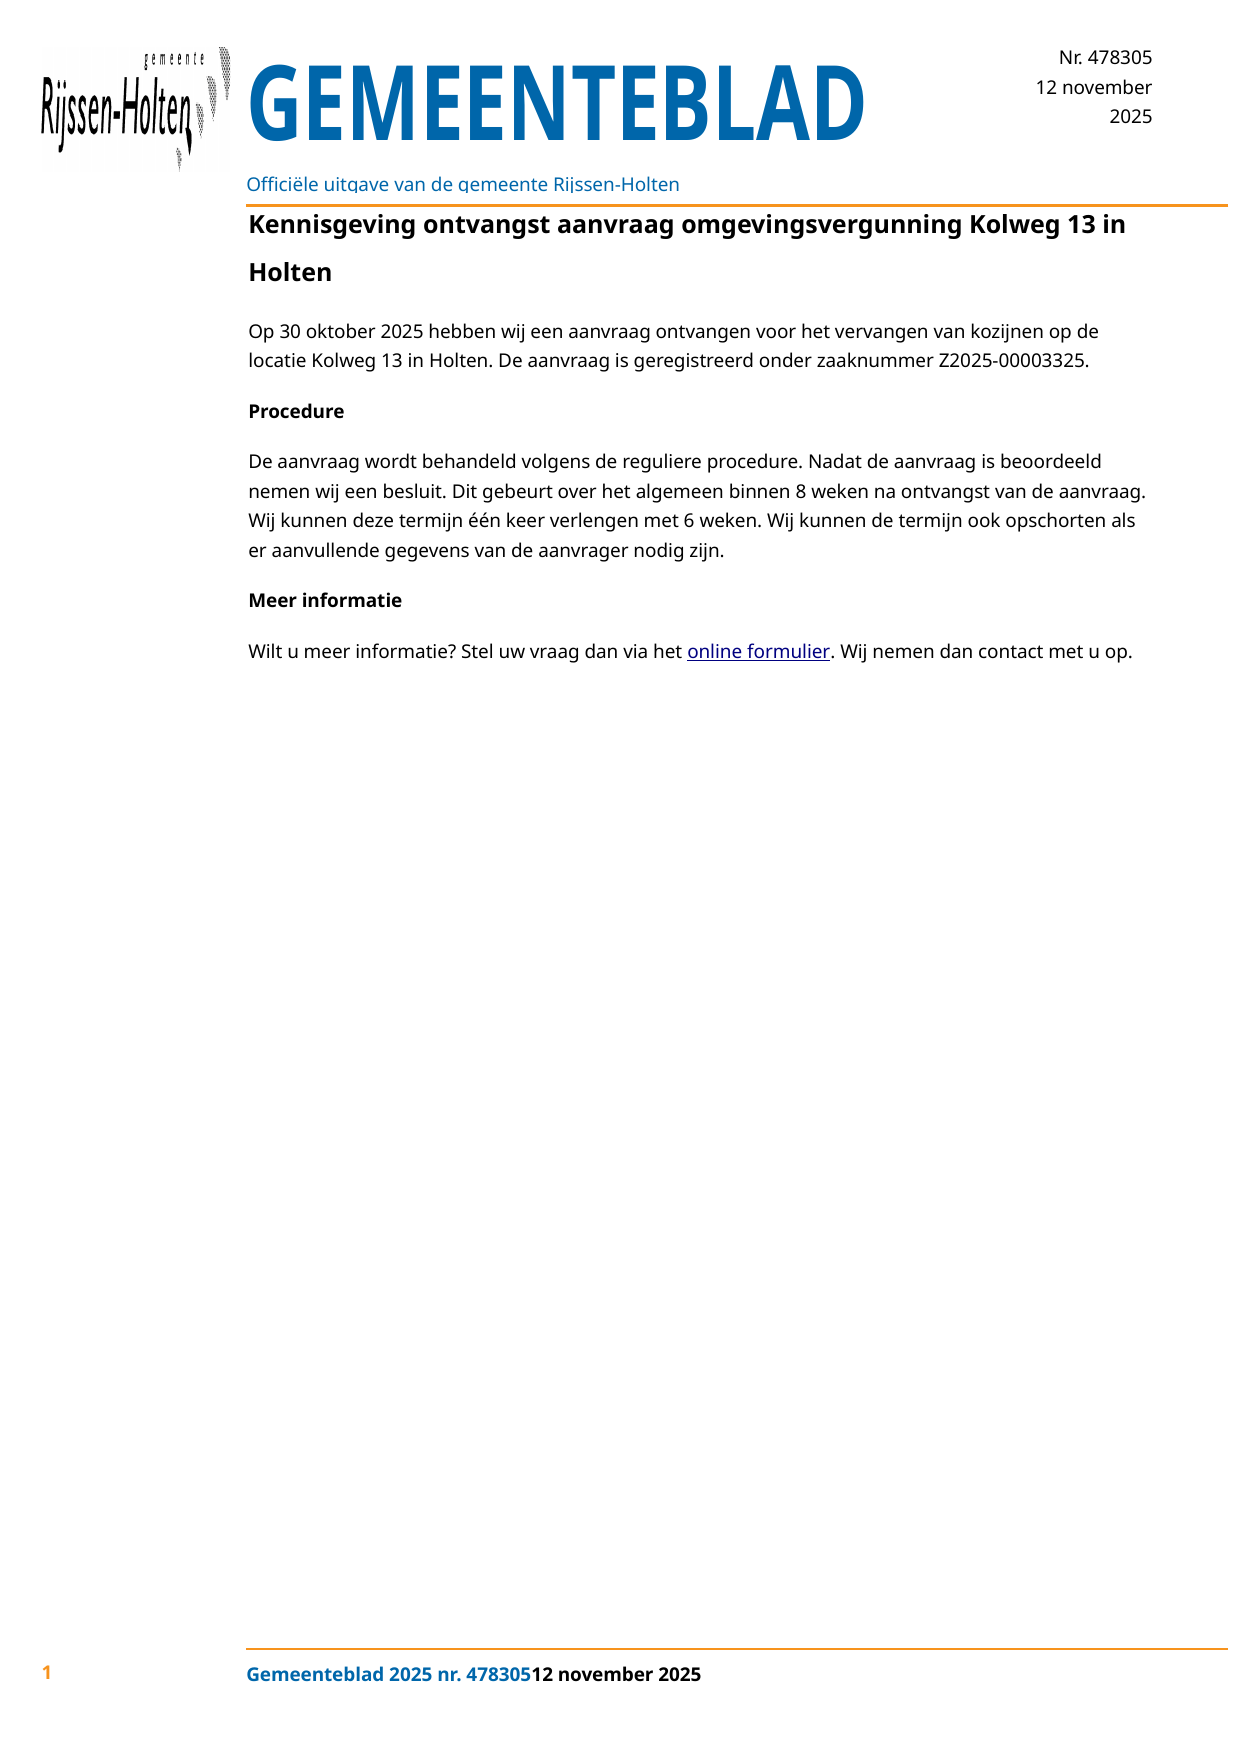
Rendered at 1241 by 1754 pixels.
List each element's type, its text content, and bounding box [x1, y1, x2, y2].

text Procedure [248, 398, 1152, 424]
text De aanvraag wordt behandeld volgens de reguliere procedure. Nadat de aanvraag is beoordeeld nemen wij een besluit. Dit gebeurt over het algemeen binnen 8 weken na ontvangst van de aanvraag. Wij kunnen deze termijn één keer verlengen met 6 weken. Wij kunnen de termijn ook opschorten als er aanvullende gegevens van de aanvrager nodig zijn. [248, 448, 1152, 563]
text Wilt u meer informatie? Stel uw vraag dan via het online formulier. Wij nemen dan contact met u op. [248, 638, 1152, 664]
picture [41, 47, 231, 172]
text Meer informatie [248, 587, 1152, 613]
text Kennisgeving ontvangst aanvraag omgevingsvergunning Kolweg 13 in Holten [248, 207, 1152, 288]
text Op 30 oktober 2025 hebben wij een aanvraag ontvangen voor het vervangen van kozijnen op de locatie Kolweg 13 in Holten. De aanvraag is geregistreerd onder zaaknummer Z2025-00003325. [248, 318, 1152, 373]
